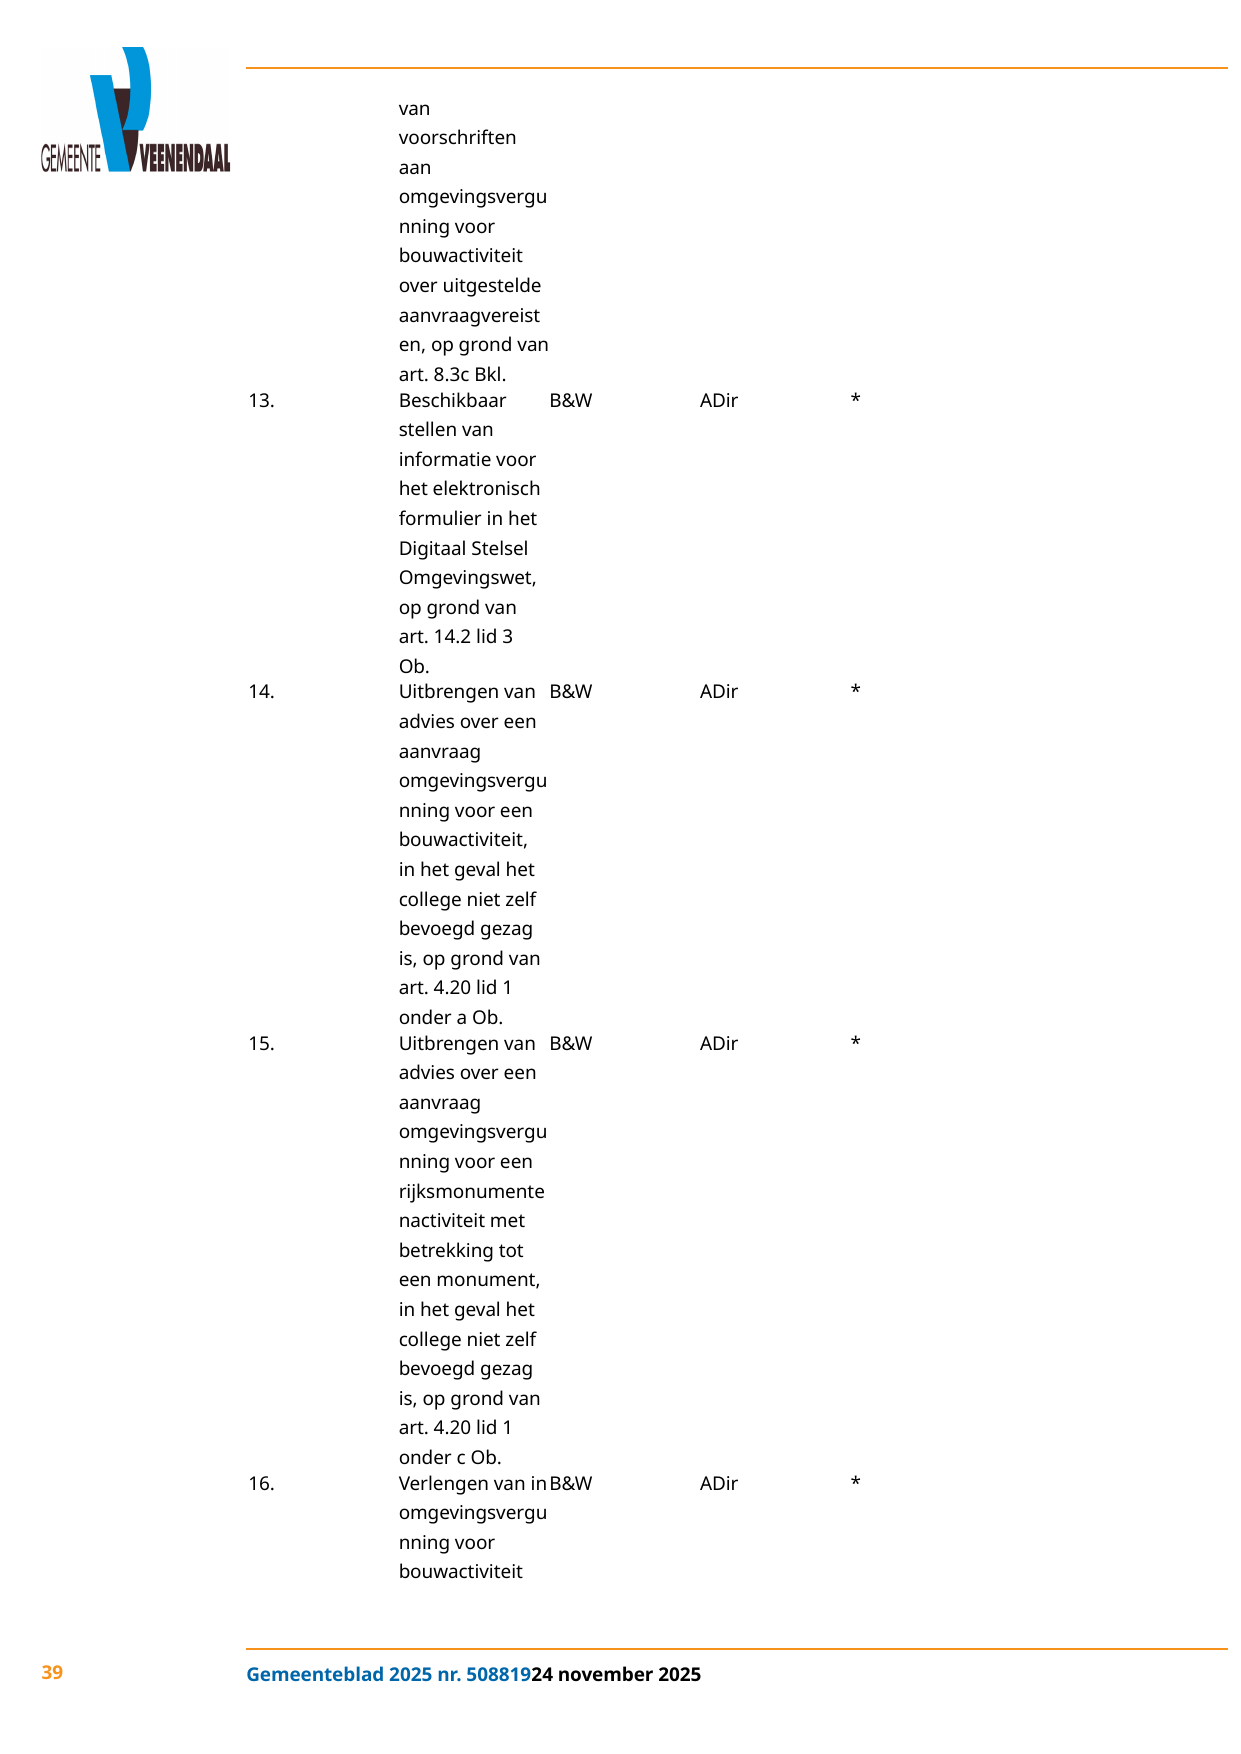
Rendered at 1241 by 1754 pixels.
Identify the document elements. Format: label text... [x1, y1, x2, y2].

table_cell * [850, 679, 1001, 1030]
table_cell [549, 95, 700, 387]
table_cell ADir [700, 679, 850, 1030]
table_cell B&W [549, 1030, 700, 1470]
table_cell [248, 1470, 398, 1584]
table_cell [1001, 95, 1152, 387]
table_cell [248, 1030, 398, 1470]
table_cell Uitbrengen van advies over een aanvraag omgevingsvergunning voor een bouwactiviteit, in het geval het college niet zelf bevoegd gezag is, op grond van art. 4.20 lid 1 onder a Ob. [399, 679, 549, 1030]
table_cell [1001, 1030, 1152, 1470]
table_cell ADir [700, 387, 850, 679]
table_cell * [850, 1030, 1001, 1470]
table_cell [1001, 1470, 1152, 1584]
table_cell van voorschriften aan omgevingsvergunning voor bouwactiviteit over uitgestelde aanvraagvereisten, op grond van art. 8.3c Bkl. [399, 95, 549, 387]
picture [41, 47, 130, 172]
table_cell * [850, 387, 1001, 679]
table_cell ADir [700, 1030, 850, 1470]
table_cell B&W [549, 387, 700, 679]
table_cell * [850, 1470, 1001, 1584]
table_cell [248, 387, 398, 679]
table_cell Uitbrengen van advies over een aanvraag omgevingsvergunning voor een rijksmonumentenactiviteit met betrekking tot een monument, in het geval het college niet zelf bevoegd gezag is, op grond van art. 4.20 lid 1 onder c Ob. [399, 1030, 549, 1470]
table_cell B&W [549, 679, 700, 1030]
table_cell [850, 95, 1001, 387]
table_cell [1001, 679, 1152, 1030]
table_cell [248, 679, 398, 1030]
table_cell [700, 95, 850, 387]
table_cell Verlengen van in omgevingsvergunning voor bouwactiviteit [399, 1470, 549, 1584]
table_cell Beschikbaar stellen van informatie voor het elektronisch formulier in het Digitaal Stelsel Omgevingswet, op grond van art. 14.2 lid 3 Ob. [399, 387, 549, 679]
table_cell B&W [549, 1470, 700, 1584]
table_cell ADir [700, 1470, 850, 1584]
picture [123, 47, 231, 172]
table_cell [248, 95, 398, 387]
table_cell [1001, 387, 1152, 679]
